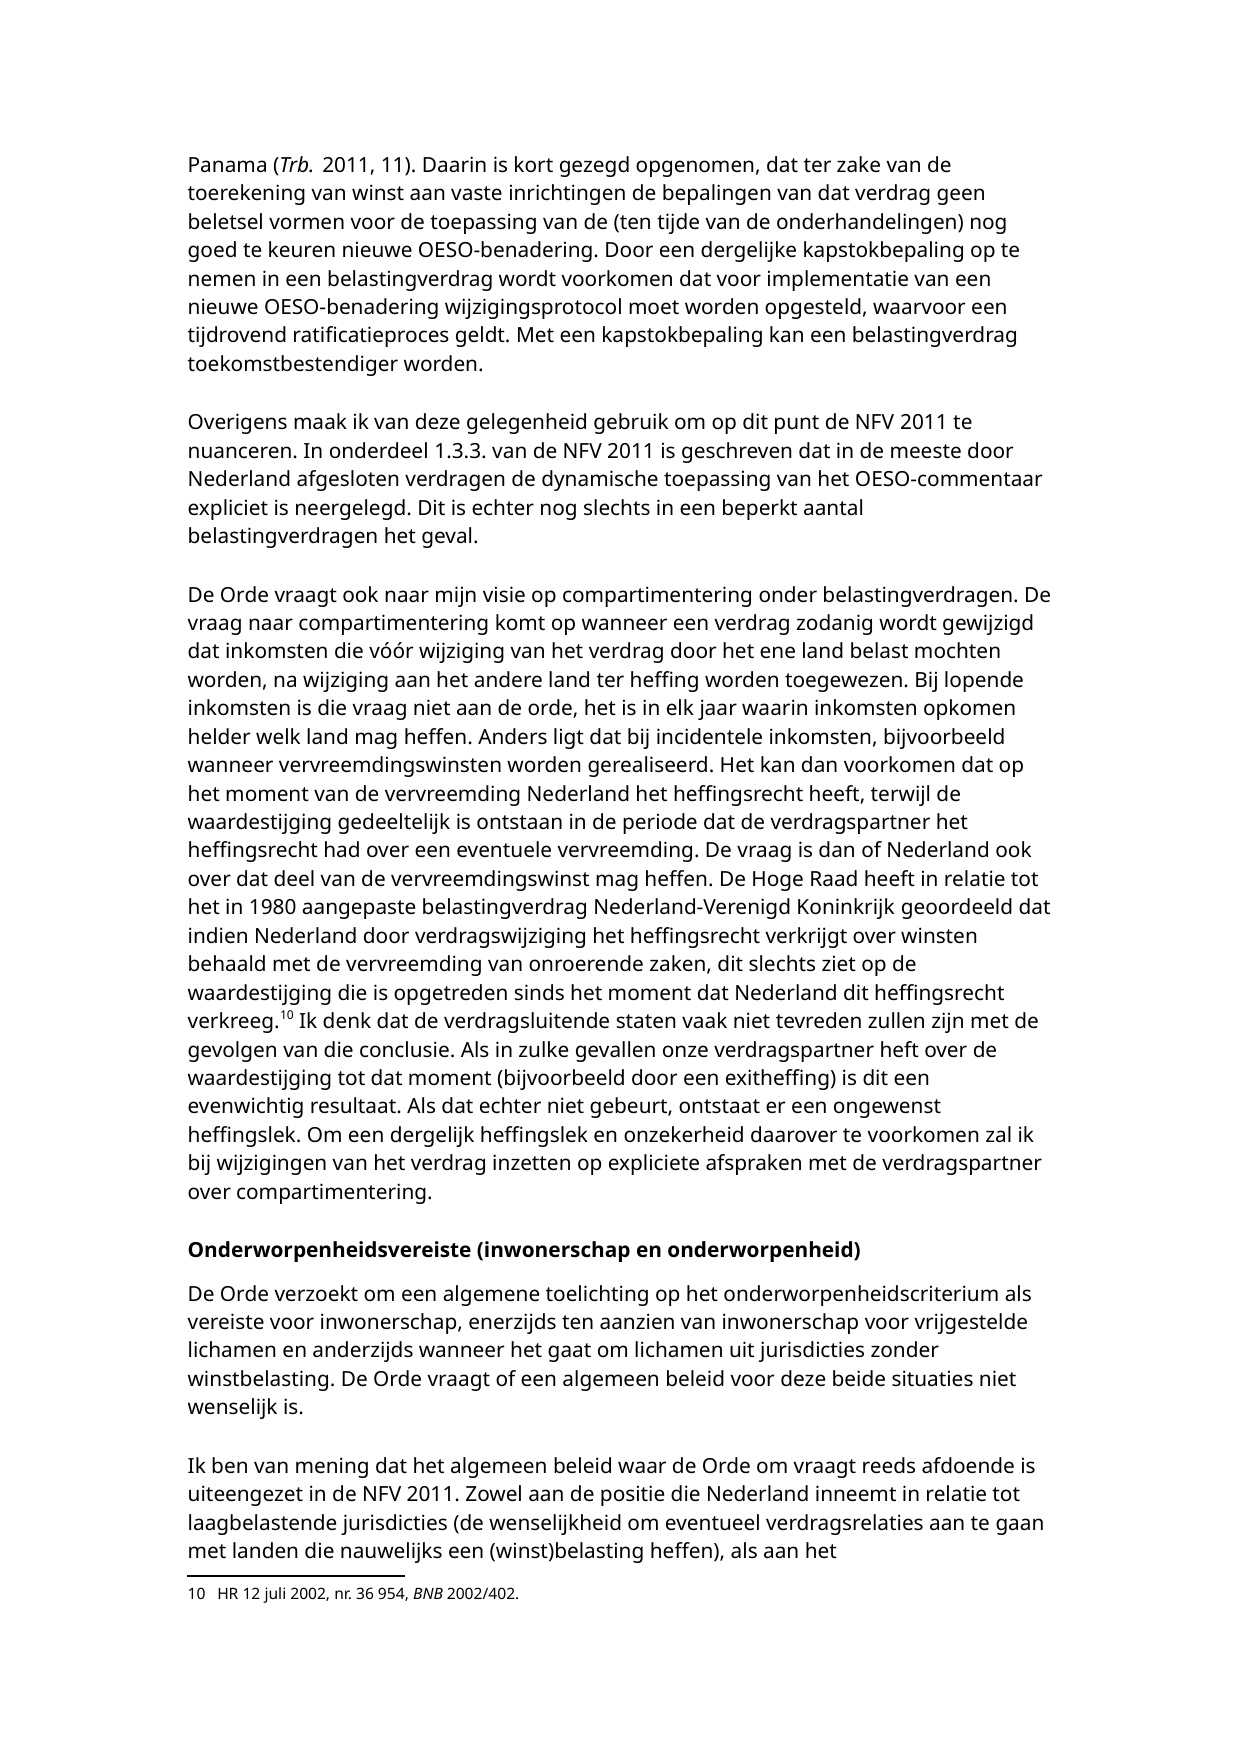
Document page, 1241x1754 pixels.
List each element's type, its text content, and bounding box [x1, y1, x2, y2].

text De Orde verzoekt om een algemene toelichting op het onderworpenheidscriterium als vereiste voor inwonerschap, enerzijds ten aanzien van inwonerschap voor vrijgestelde lichamen en anderzijds wanneer het gaat om lichamen uit jurisdicties zonder winstbelasting. De Orde vraagt of een algemeen beleid voor deze beide situaties niet wenselijk is. [187, 1279, 1053, 1421]
text HR 12 juli 2002, nr. 36 954, BNB 2002/402. [187, 1575, 1053, 1604]
text De Orde vraagt ook naar mijn visie op compartimentering onder belastingverdragen. De vraag naar compartimentering komt op wanneer een verdrag zodanig wordt gewijzigd dat inkomsten die vóór wijziging van het verdrag door het ene land belast mochten worden, na wijziging aan het andere land ter heffing worden toegewezen. Bij lopende inkomsten is die vraag niet aan de orde, het is in elk jaar waarin inkomsten opkomen helder welk land mag heffen. Anders ligt dat bij incidentele inkomsten, bijvoorbeeld wanneer vervreemdingswinsten worden gerealiseerd. Het kan dan voorkomen dat op het moment van de vervreemding Nederland het heffingsrecht heeft, terwijl de waardestijging gedeeltelijk is ontstaan in de periode dat de verdragspartner het heffingsrecht had over een eventuele vervreemding. De vraag is dan of Nederland ook over dat deel van de vervreemdingswinst mag heffen. De Hoge Raad heeft in relatie tot het in 1980 aangepaste belastingverdrag Nederland-Verenigd Koninkrijk geoordeeld dat indien Nederland door verdragswijziging het heffingsrecht verkrijgt over winsten behaald met de vervreemding van onroerende zaken, dit slechts ziet op de waardestijging die is opgetreden sinds het moment dat Nederland dit heffingsrecht verkreeg. Ik denk dat de verdragsluitende staten vaak niet tevreden zullen zijn met de gevolgen van die conclusie. Als in zulke gevallen onze verdragspartner heft over de waardestijging tot dat moment (bijvoorbeeld door een exitheffing) is dit een evenwichtig resultaat. Als dat echter niet gebeurt, ontstaat er een ongewenst heffingslek. Om een dergelijk heffingslek en onzekerheid daarover te voorkomen zal ik bij wijzigingen van het verdrag inzetten op expliciete afspraken met de verdragspartner over compartimentering. [187, 580, 1053, 1205]
text Onderworpenheidsvereiste (inwonerschap en onderworpenheid) [187, 1235, 1053, 1264]
text Ik ben van mening dat het algemeen beleid waar de Orde om vraagt reeds afdoende is uiteengezet in de NFV 2011. Zowel aan de positie die Nederland inneemt in relatie tot laagbelastende jurisdicties (de wenselijkheid om eventueel verdragsrelaties aan te gaan met landen die nauwelijks een (winst)belasting heffen), als aan het [187, 1451, 1053, 1565]
text Overigens maak ik van deze gelegenheid gebruik om op dit punt de NFV 2011 te nuanceren. In onderdeel 1.3.3. van de NFV 2011 is geschreven dat in de meeste door Nederland afgesloten verdragen de dynamische toepassing van het OESO-commentaar expliciet is neergelegd. Dit is echter nog slechts in een beperkt aantal belastingverdragen het geval. [187, 407, 1053, 550]
text Panama (Trb. 2011, 11). Daarin is kort gezegd opgenomen, dat ter zake van de toerekening van winst aan vaste inrichtingen de bepalingen van dat verdrag geen beletsel vormen voor de toepassing van de (ten tijde van de onderhandelingen) nog goed te keuren nieuwe OESO-benadering. Door een dergelijke kapstokbepaling op te nemen in een belastingverdrag wordt voorkomen dat voor implementatie van een nieuwe OESO-benadering wijzigingsprotocol moet worden opgesteld, waarvoor een tijdrovend ratificatieproces geldt. Met een kapstokbepaling kan een belastingverdrag toekomstbestendiger worden. [187, 150, 1053, 377]
